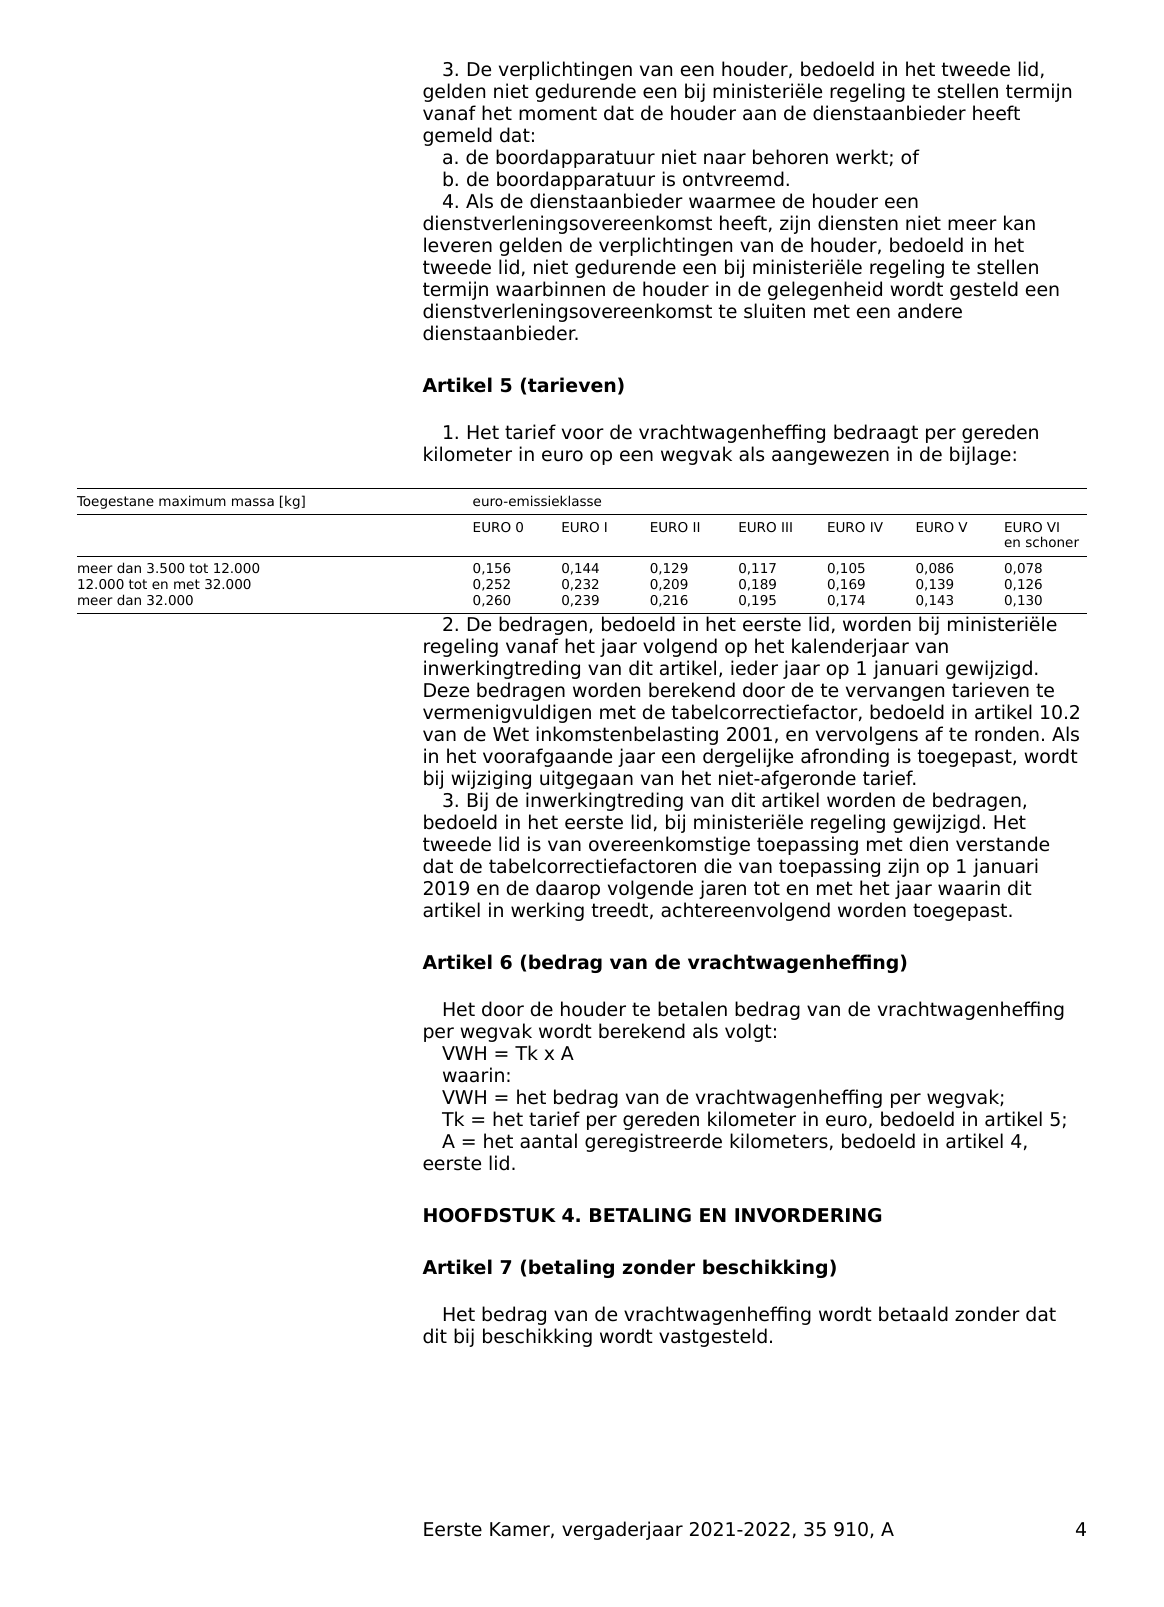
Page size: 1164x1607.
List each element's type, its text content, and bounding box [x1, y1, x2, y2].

table_cell 0,260 [466, 593, 555, 613]
table_cell 0,130 [998, 593, 1087, 613]
text Tk = het tarief per gereden kilometer in euro, bedoeld in artikel 5; [422, 1109, 1087, 1131]
table_cell EURO II [644, 515, 732, 556]
table_cell 0,126 [998, 577, 1087, 593]
table_cell 0,086 [909, 557, 998, 577]
text Het door de houder te betalen bedrag van de vrachtwagenheffing per wegvak wordt berekend als volgt: [422, 999, 1087, 1043]
table_cell meer dan 3.500 tot 12.000 [77, 557, 466, 577]
text 2. De bedragen, bedoeld in het eerste lid, worden bij ministeriële regeling vanaf het jaar volgend op het kalenderjaar van inwerkingtreding van dit artikel, ieder jaar op 1 januari gewijzigd. Deze bedragen worden berekend door de te vervangen tarieven te vermenigvuldigen met de tabelcorrectiefactor, bedoeld in artikel 10.2 van de Wet inkomstenbelasting 2001, en vervolgens af te ronden. Als in het voorafgaande jaar een dergelijke afronding is toegepast, wordt bij wijziging uitgegaan van het niet-afgeronde tarief. [422, 614, 1087, 790]
table_cell 0,239 [555, 593, 644, 613]
table_cell 0,232 [555, 577, 644, 593]
table_header Toegestane maximum massa [kg] [77, 489, 466, 514]
table_cell 12.000 tot en met 32.000 [77, 577, 466, 593]
subtitle Artikel 5 (tarieven) [422, 375, 1087, 397]
table_cell 0,252 [466, 577, 555, 593]
table_cell EURO VI en schoner [998, 515, 1087, 556]
table_cell EURO III [732, 515, 821, 556]
table_cell 0,129 [644, 557, 732, 577]
table_cell EURO 0 [466, 515, 555, 556]
table_cell 0,195 [732, 593, 821, 613]
table_cell 0,144 [555, 557, 644, 577]
text waarin: [422, 1065, 1087, 1087]
text 4. Als de dienstaanbieder waarmee de houder een dienstverleningsovereenkomst heeft, zijn diensten niet meer kan leveren gelden de verplichtingen van de houder, bedoeld in het tweede lid, niet gedurende een bij ministeriële regeling te stellen termijn waarbinnen de houder in de gelegenheid wordt gesteld een dienstverleningsovereenkomst te sluiten met een andere dienstaanbieder. [422, 191, 1087, 345]
table_cell 0,078 [998, 557, 1087, 577]
table_cell 0,143 [909, 593, 998, 613]
subtitle HOOFDSTUK 4. BETALING EN INVORDERING [422, 1205, 1087, 1227]
table_cell 0,156 [466, 557, 555, 577]
table_cell EURO I [555, 515, 644, 556]
table_header euro-emissieklasse [466, 489, 1087, 514]
table_cell EURO IV [821, 515, 909, 556]
table_cell 0,117 [732, 557, 821, 577]
table_cell 0,174 [821, 593, 909, 613]
text b. de boordapparatuur is ontvreemd. [422, 169, 1087, 191]
table_cell 0,105 [821, 557, 909, 577]
table_cell 0,209 [644, 577, 732, 593]
text a. de boordapparatuur niet naar behoren werkt; of [422, 147, 1087, 169]
table_cell 0,189 [732, 577, 821, 593]
table_cell 0,216 [644, 593, 732, 613]
table_cell [77, 515, 466, 556]
table_cell 0,169 [821, 577, 909, 593]
text VWH = Tk x A [422, 1043, 1087, 1065]
table_cell EURO V [909, 515, 998, 556]
subtitle Artikel 6 (bedrag van de vrachtwagenheffing) [422, 952, 1087, 974]
text Het bedrag van de vrachtwagenheffing wordt betaald zonder dat dit bij beschikking wordt vastgesteld. [422, 1304, 1087, 1348]
text 1. Het tarief voor de vrachtwagenheffing bedraagt per gereden kilometer in euro op een wegvak als aangewezen in de bijlage: [422, 422, 1087, 466]
text 3. De verplichtingen van een houder, bedoeld in het tweede lid, gelden niet gedurende een bij ministeriële regeling te stellen termijn vanaf het moment dat de houder aan de dienstaanbieder heeft gemeld dat: [422, 59, 1087, 147]
table_cell meer dan 32.000 [77, 593, 466, 613]
subtitle Artikel 7 (betaling zonder beschikking) [422, 1257, 1087, 1279]
text A = het aantal geregistreerde kilometers, bedoeld in artikel 4, eerste lid. [422, 1131, 1087, 1175]
table_cell 0,139 [909, 577, 998, 593]
text 3. Bij de inwerkingtreding van dit artikel worden de bedragen, bedoeld in het eerste lid, bij ministeriële regeling gewijzigd. Het tweede lid is van overeenkomstige toepassing met dien verstande dat de tabelcorrectiefactoren die van toepassing zijn op 1 januari 2019 en de daarop volgende jaren tot en met het jaar waarin dit artikel in werking treedt, achtereenvolgend worden toegepast. [422, 790, 1087, 922]
text VWH = het bedrag van de vrachtwagenheffing per wegvak; [422, 1087, 1087, 1109]
